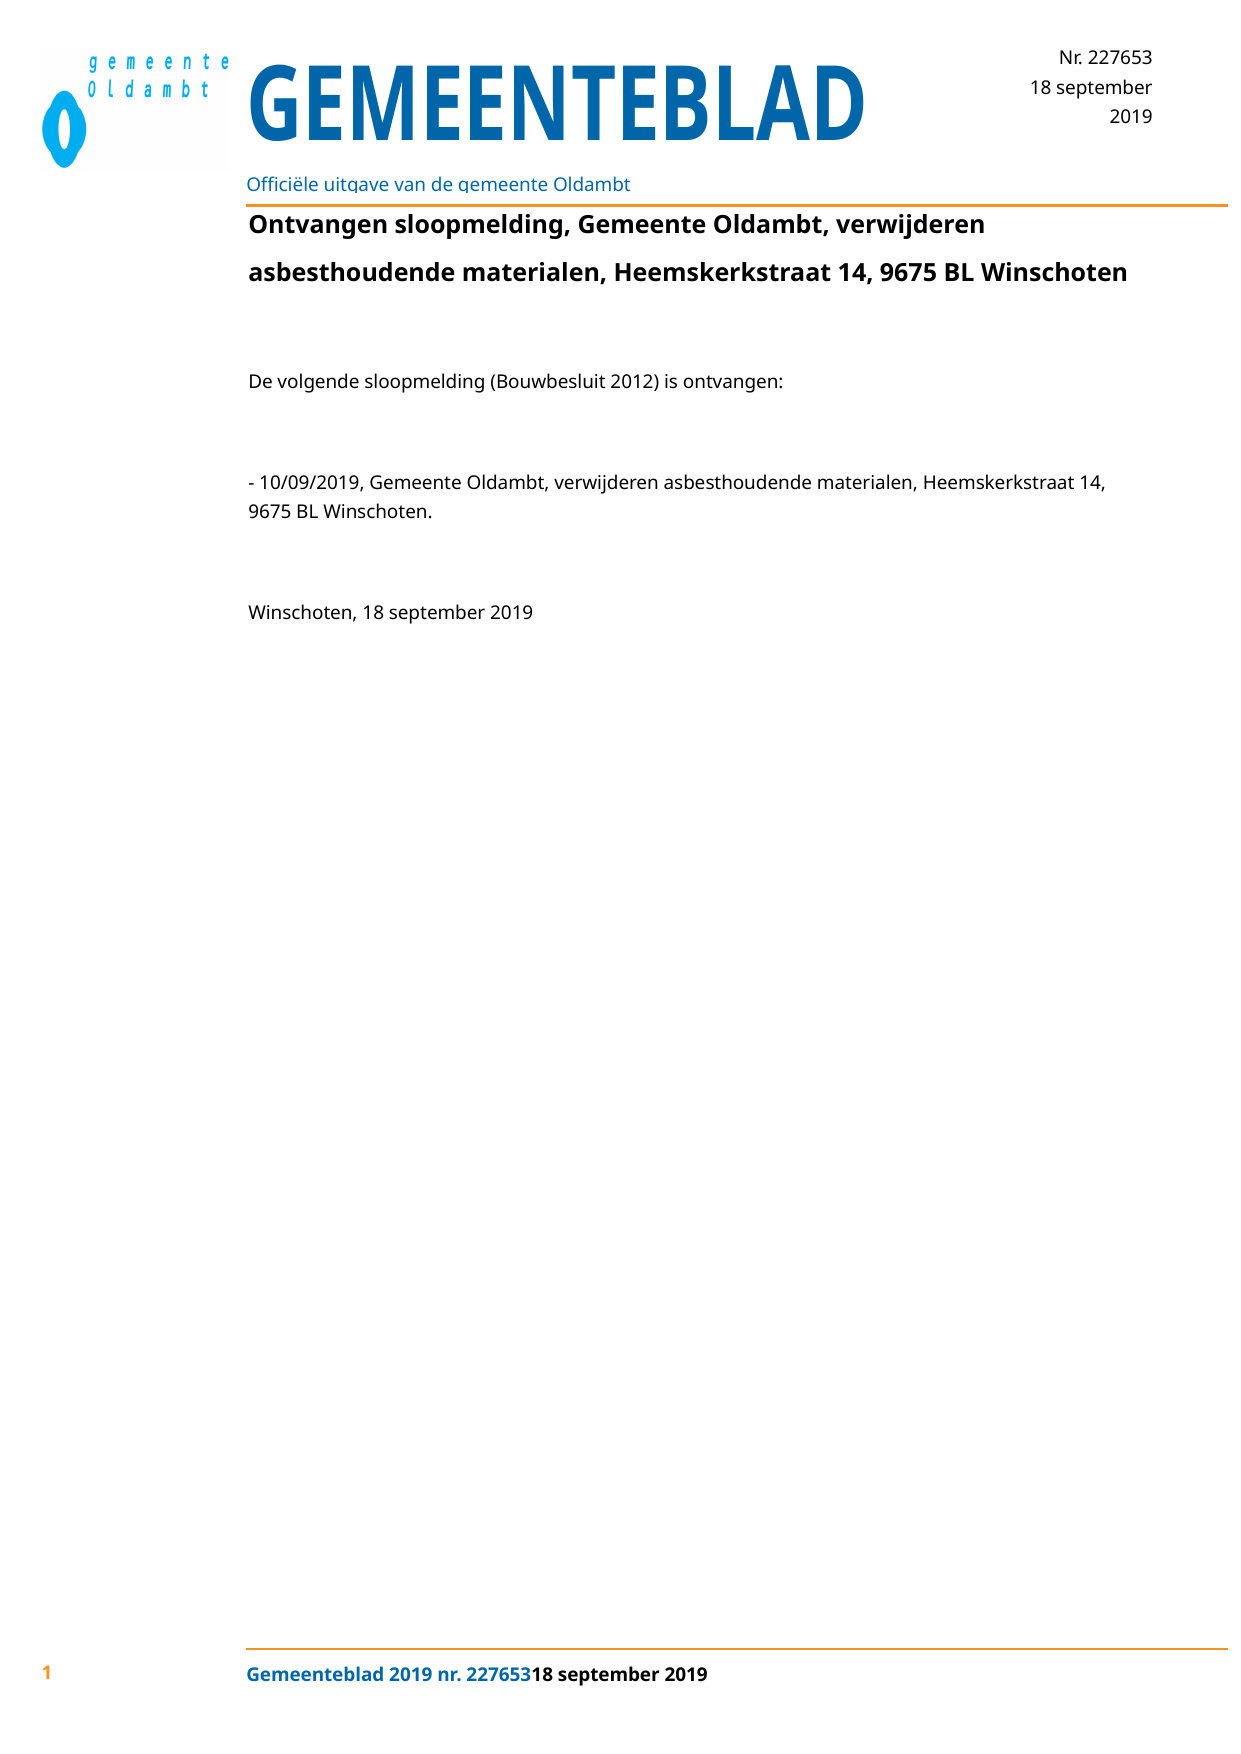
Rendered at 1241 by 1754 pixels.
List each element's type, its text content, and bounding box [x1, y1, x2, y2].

picture [41, 47, 231, 172]
text - 10/09/2019, Gemeente Oldambt, verwijderen asbesthoudende materialen, Heemskerkstraat 14, 9675 BL Winschoten. [248, 469, 1152, 524]
text Winschoten, 18 september 2019 [248, 599, 1152, 625]
text De volgende sloopmelding (Bouwbesluit 2012) is ontvangen: [248, 368, 1152, 394]
text Ontvangen sloopmelding, Gemeente Oldambt, verwijderen asbesthoudende materialen, Heemskerkstraat 14, 9675 BL Winschoten [248, 207, 1152, 288]
